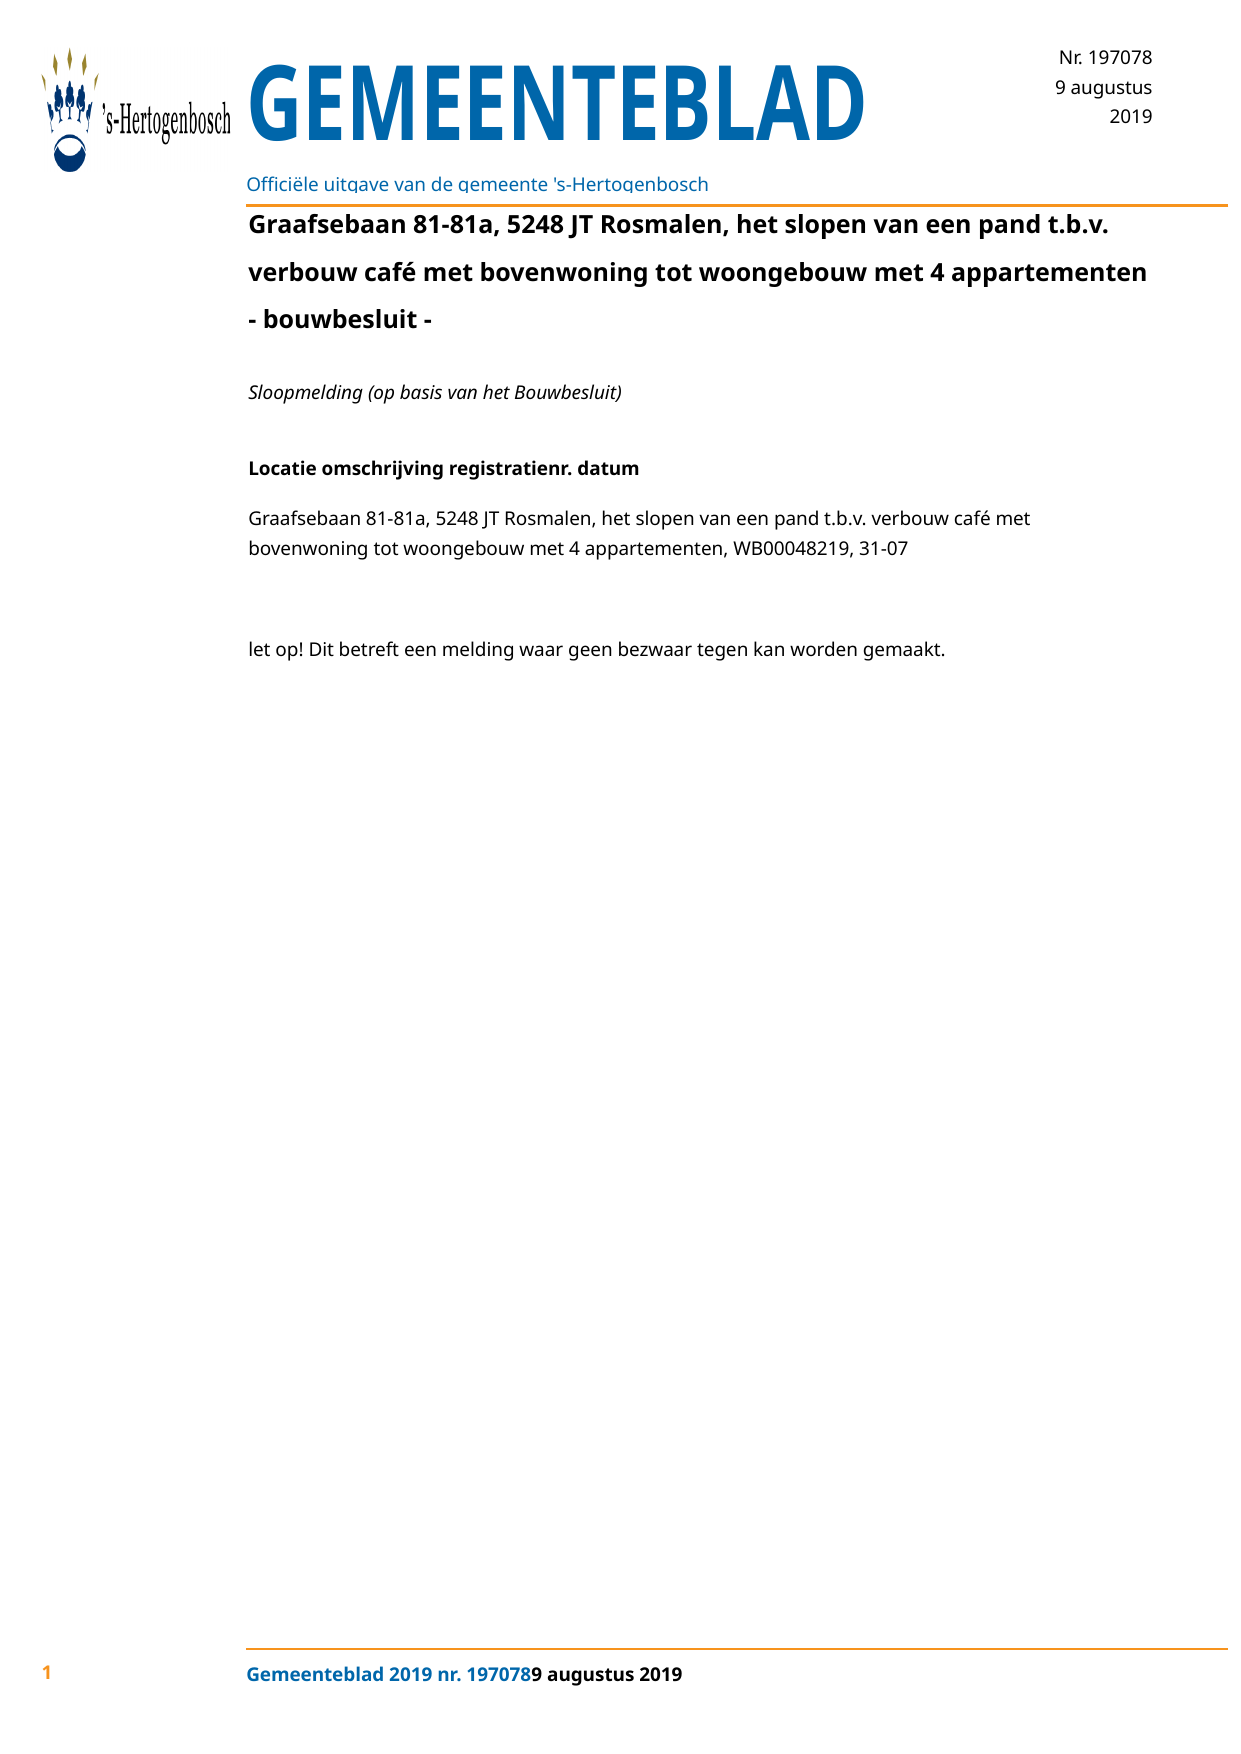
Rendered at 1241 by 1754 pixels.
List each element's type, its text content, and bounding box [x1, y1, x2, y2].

text Graafsebaan 81-81a, 5248 JT Rosmalen, het slopen van een pand t.b.v. verbouw café met bovenwoning tot woongebouw met 4 appartementen, WB00048219, 31-07 [248, 506, 1152, 561]
text Locatie omschrijving registratienr. datum [248, 455, 1152, 481]
text Graafsebaan 81-81a, 5248 JT Rosmalen, het slopen van een pand t.b.v. verbouw café met bovenwoning tot woongebouw met 4 appartementen - bouwbesluit - [248, 207, 1152, 336]
text let op! Dit betreft een melding waar geen bezwaar tegen kan worden gemaakt. [248, 636, 1152, 662]
text Sloopmelding (op basis van het Bouwbesluit) [248, 379, 1152, 405]
picture [41, 47, 231, 172]
